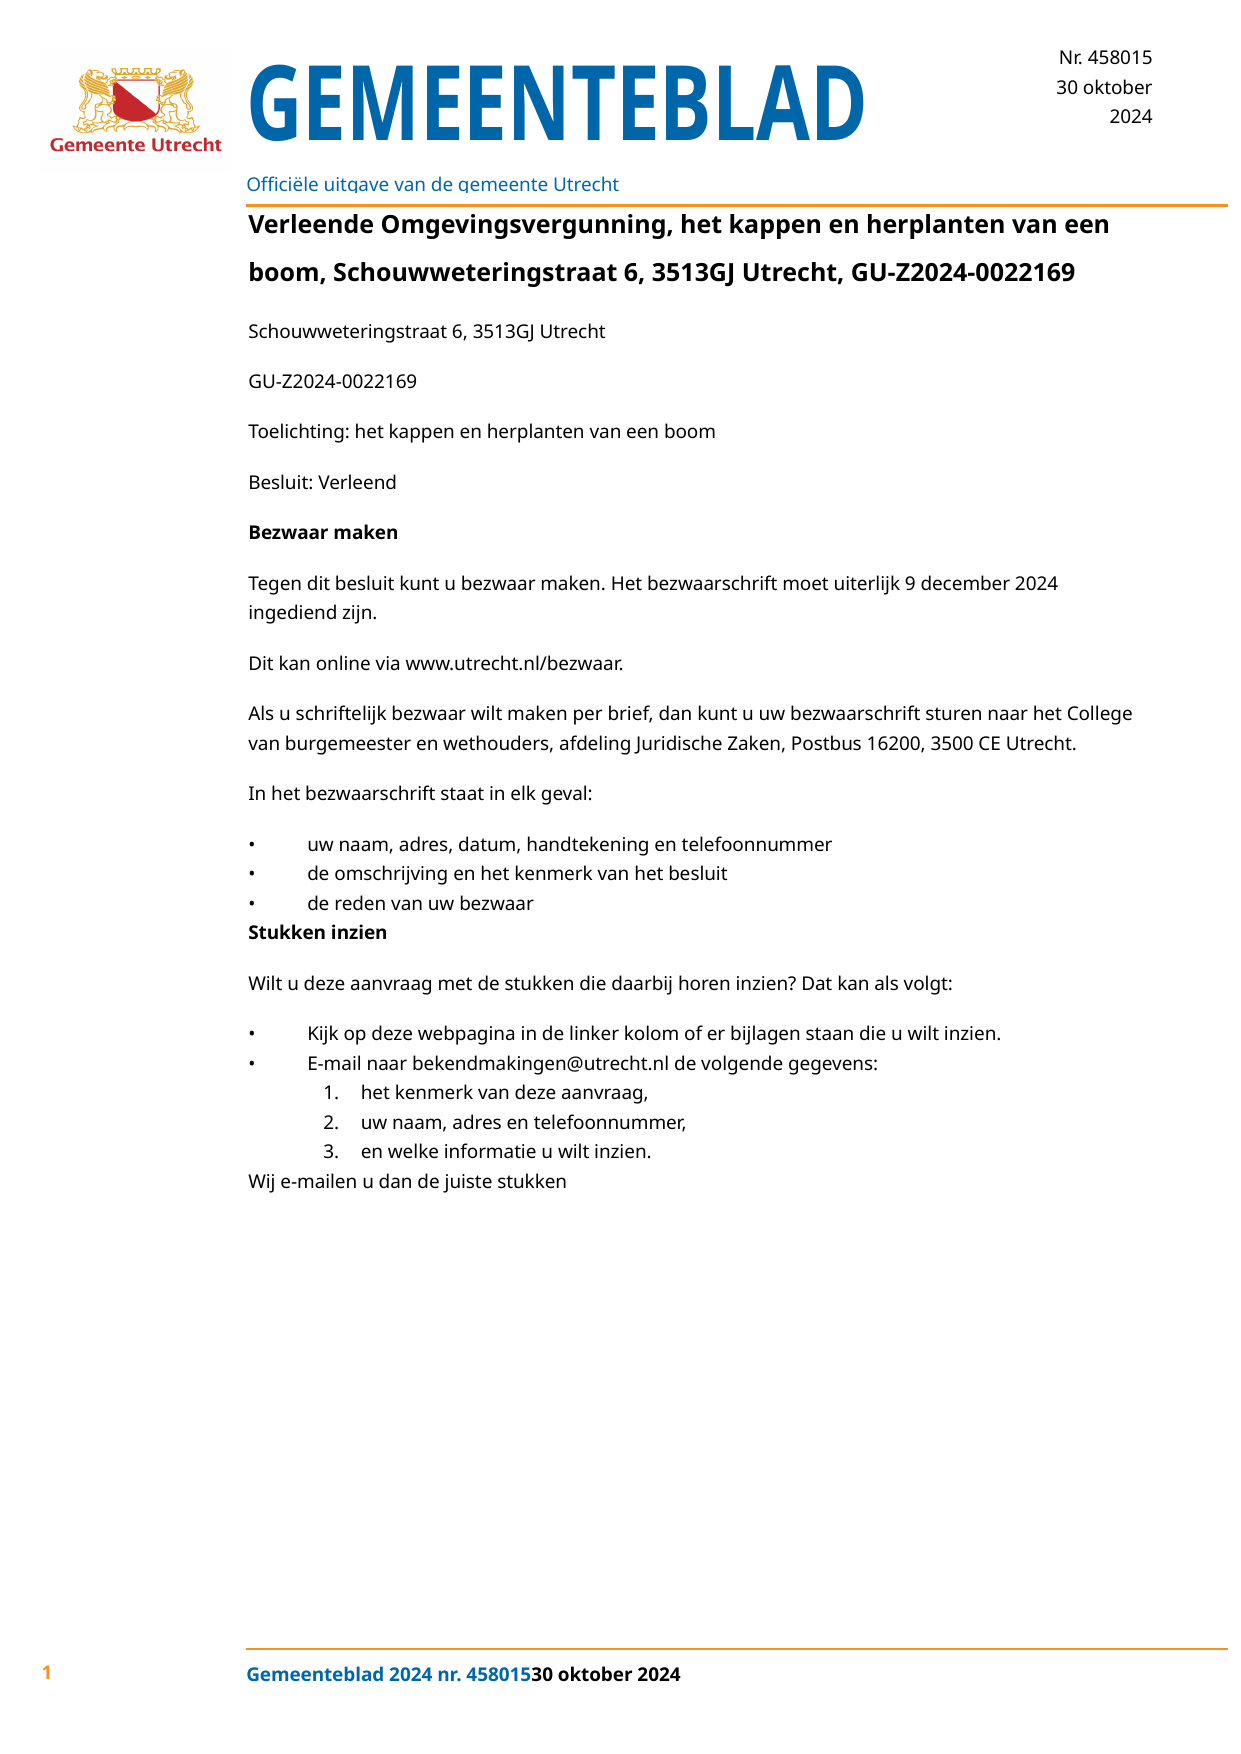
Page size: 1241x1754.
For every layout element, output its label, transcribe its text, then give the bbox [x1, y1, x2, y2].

text Wij e-mailen u dan de juiste stukken [248, 1168, 1152, 1194]
list het kenmerk van deze aanvraag, [323, 1079, 1152, 1105]
list de omschrijving en het kenmerk van het besluit [248, 860, 1152, 886]
text Bezwaar maken [248, 519, 1152, 545]
list de reden van uw bezwaar [248, 890, 1152, 916]
list Kijk op deze webpagina in de linker kolom of er bijlagen staan die u wilt inzien. [248, 1020, 1152, 1046]
text Toelichting: het kappen en herplanten van een boom [248, 419, 1152, 444]
list uw naam, adres, datum, handtekening en telefoonnummer [248, 831, 1152, 857]
list uw naam, adres en telefoonnummer, [323, 1109, 1152, 1135]
text GU-Z2024-0022169 [248, 368, 1152, 394]
text Tegen dit besluit kunt u bezwaar maken. Het bezwaarschrift moet uiterlijk 9 december 2024 ingediend zijn. [248, 570, 1152, 625]
list E-mail naar bekendmakingen@utrecht.nl de volgende gegevens: [248, 1050, 1152, 1076]
text Wilt u deze aanvraag met de stukken die daarbij horen inzien? Dat kan als volgt: [248, 970, 1152, 996]
text In het bezwaarschrift staat in elk geval: [248, 780, 1152, 806]
text Schouwweteringstraat 6, 3513GJ Utrecht [248, 318, 1152, 344]
text Dit kan online via www.utrecht.nl/bezwaar. [248, 650, 1152, 676]
list en welke informatie u wilt inzien. [323, 1139, 1152, 1164]
text Als u schriftelijk bezwaar wilt maken per brief, dan kunt u uw bezwaarschrift sturen naar het College van burgemeester en wethouders, afdeling Juridische Zaken, Postbus 16200, 3500 CE Utrecht. [248, 700, 1152, 756]
text Verleende Omgevingsvergunning, het kappen en herplanten van een boom, Schouwweteringstraat 6, 3513GJ Utrecht, GU-Z2024-0022169 [248, 207, 1152, 288]
picture [41, 47, 231, 172]
text Besluit: Verleend [248, 469, 1152, 495]
text Stukken inzien [248, 919, 1152, 945]
